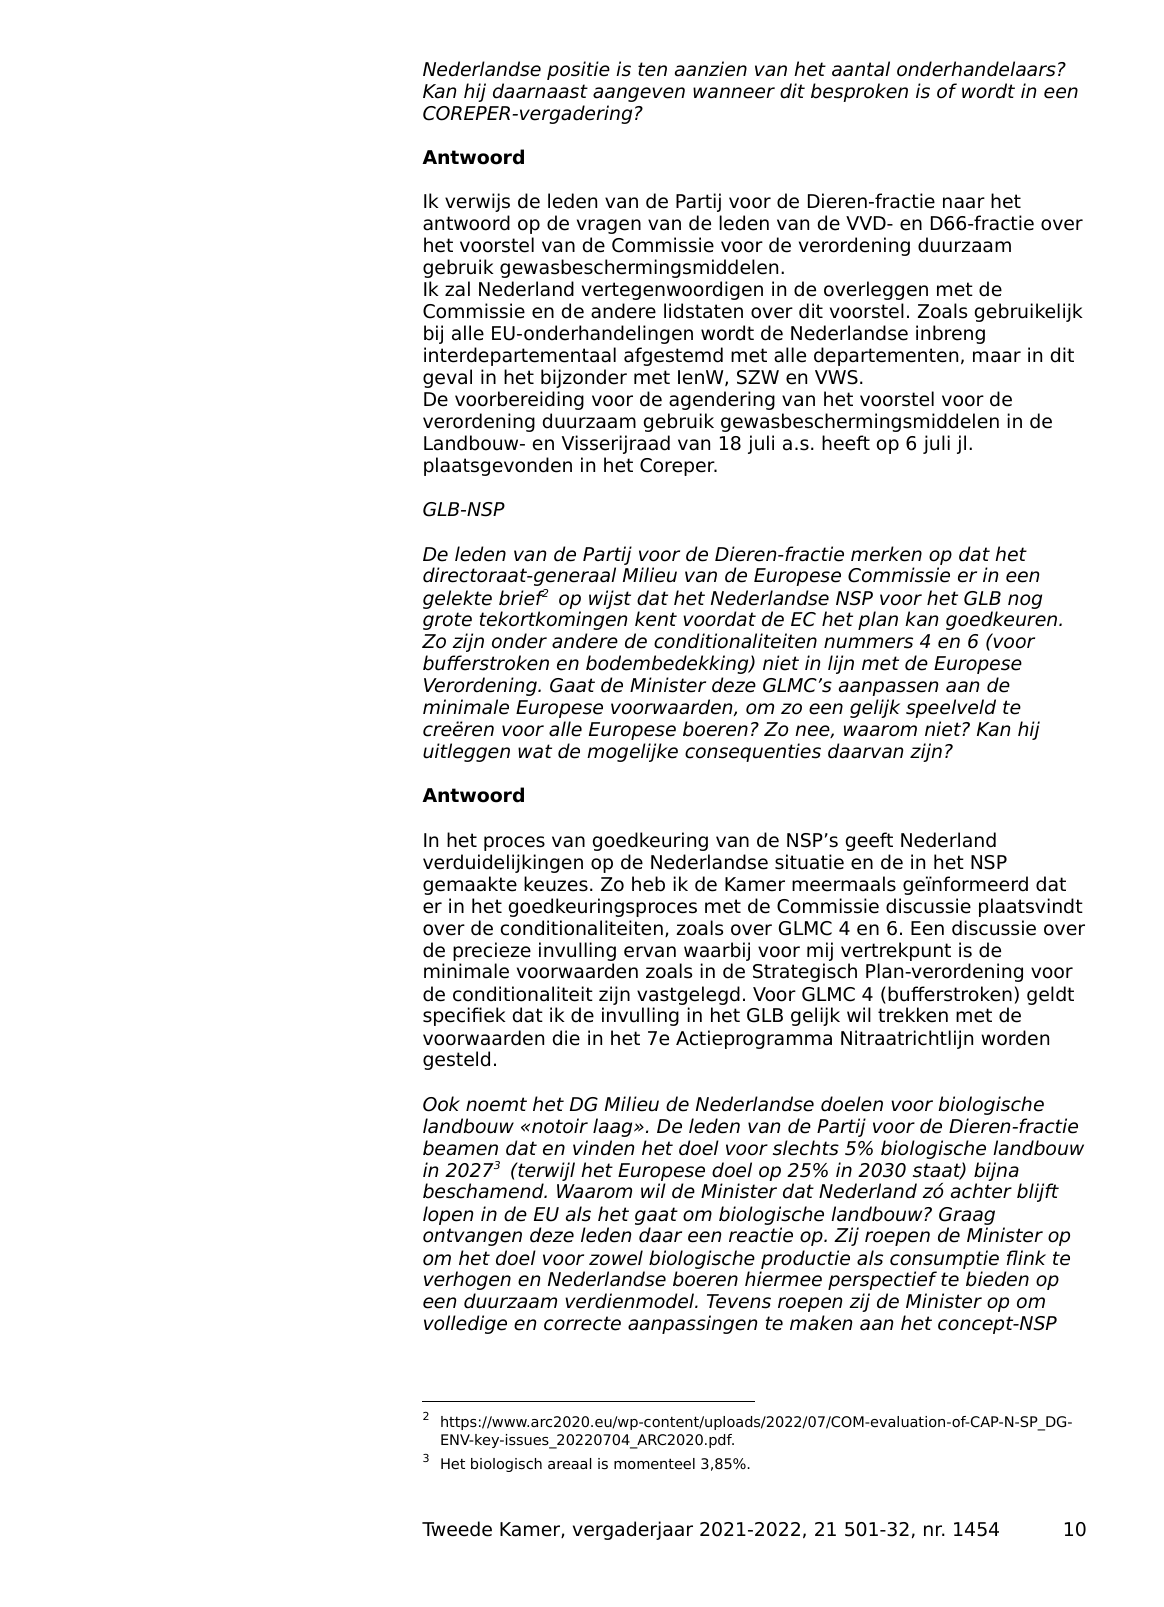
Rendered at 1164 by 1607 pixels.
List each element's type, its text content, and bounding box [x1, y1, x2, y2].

subtitle Antwoord [422, 785, 1087, 807]
text In het proces van goedkeuring van de NSP’s geeft Nederland verduidelijkingen op de Nederlandse situatie en de in het NSP gemaakte keuzes. Zo heb ik de Kamer meermaals geïnformeerd dat er in het goedkeuringsproces met de Commissie discussie plaatsvindt over de conditionaliteiten, zoals over GLMC 4 en 6. Een discussie over de precieze invulling ervan waarbij voor mij vertrekpunt is de minimale voorwaarden zoals in de Strategisch Plan-verordening voor de conditionaliteit zijn vastgelegd. Voor GLMC 4 (bufferstroken) geldt specifiek dat ik de invulling in het GLB gelijk wil trekken met de voorwaarden die in het 7e Actieprogramma Nitraatrichtlijn worden gesteld. [422, 829, 1087, 1071]
text Nederlandse positie is ten aanzien van het aantal onderhandelaars? Kan hij daarnaast aangeven wanneer dit besproken is of wordt in een COREPER-vergadering? [422, 59, 1087, 125]
subtitle Antwoord [422, 147, 1087, 169]
text De voorbereiding voor de agendering van het voorstel voor de verordening duurzaam gebruik gewasbeschermingsmiddelen in de Landbouw- en Visserijraad van 18 juli a.s. heeft op 6 juli jl. plaatsgevonden in het Coreper. [422, 389, 1087, 477]
text Ook noemt het DG Milieu de Nederlandse doelen voor biologische landbouw «notoir laag». De leden van de Partij voor de Dieren-fractie beamen dat en vinden het doel voor slechts 5% biologische landbouw in 2027 (terwijl het Europese doel op 25% in 2030 staat) bijna beschamend. Waarom wil de Minister dat Nederland zó achter blijft lopen in de EU als het gaat om biologische landbouw? Graag ontvangen deze leden daar een reactie op. Zij roepen de Minister op om het doel voor zowel biologische productie als consumptie flink te verhogen en Nederlandse boeren hiermee perspectief te bieden op een duurzaam verdienmodel. Tevens roepen zij de Minister op om volledige en correcte aanpassingen te maken aan het concept-NSP [422, 1093, 1087, 1335]
text Ik zal Nederland vertegenwoordigen in de overleggen met de Commissie en de andere lidstaten over dit voorstel. Zoals gebruikelijk bij alle EU-onderhandelingen wordt de Nederlandse inbreng interdepartementaal afgestemd met alle departementen, maar in dit geval in het bijzonder met IenW, SZW en VWS. [422, 279, 1087, 389]
text De leden van de Partij voor de Dieren-fractie merken op dat het directoraat-generaal Milieu van de Europese Commissie er in een gelekte brief op wijst dat het Nederlandse NSP voor het GLB nog grote tekortkomingen kent voordat de EC het plan kan goedkeuren. Zo zijn onder andere de conditionaliteiten nummers 4 en 6 (voor bufferstroken en bodembedekking) niet in lijn met de Europese Verordening. Gaat de Minister deze GLMC’s aanpassen aan de minimale Europese voorwaarden, om zo een gelijk speelveld te creëren voor alle Europese boeren? Zo nee, waarom niet? Kan hij uitleggen wat de mogelijke consequenties daarvan zijn? [422, 543, 1087, 763]
text Ik verwijs de leden van de Partij voor de Dieren-fractie naar het antwoord op de vragen van de leden van de VVD- en D66-fractie over het voorstel van de Commissie voor de verordening duurzaam gebruik gewasbeschermingsmiddelen. [422, 191, 1087, 279]
text Het biologisch areaal is momenteel 3,85%. [422, 1452, 1087, 1474]
subtitle GLB-NSP [422, 499, 1087, 521]
text https://www.arc2020.eu/wp-content/uploads/2022/07/COM-evaluation-of-CAP-N-SP_DG-ENV-key-issues_20220704_ARC2020.pdf. [422, 1410, 1087, 1449]
